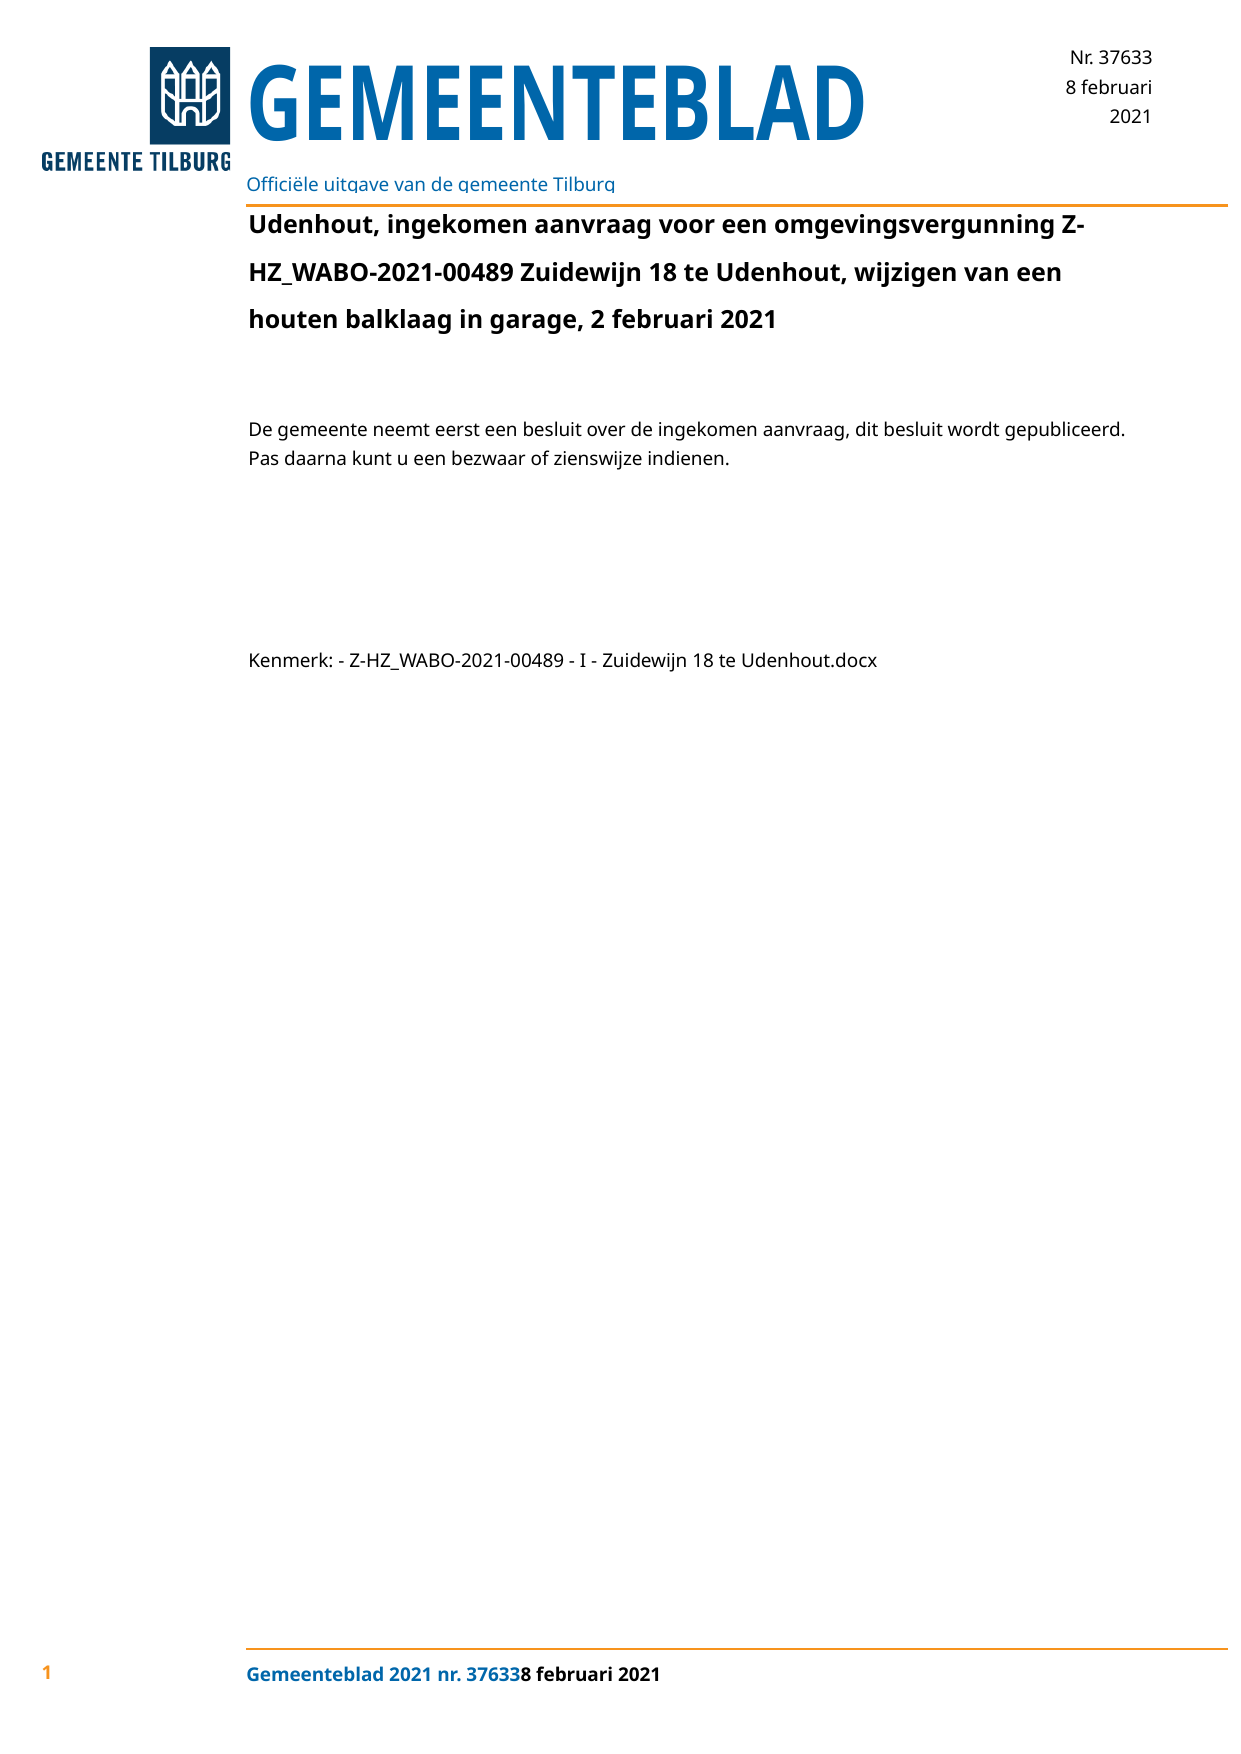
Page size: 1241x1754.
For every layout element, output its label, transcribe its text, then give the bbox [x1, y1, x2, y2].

text De gemeente neemt eerst een besluit over de ingekomen aanvraag, dit besluit wordt gepubliceerd. Pas daarna kunt u een bezwaar of zienswijze indienen. [248, 416, 1152, 471]
text Kenmerk: - Z-HZ_WABO-2021-00489 - I - Zuidewijn 18 te Udenhout.docx [248, 647, 1152, 673]
picture [41, 47, 231, 172]
text Udenhout, ingekomen aanvraag voor een omgevingsvergunning Z-HZ_WABO-2021-00489 Zuidewijn 18 te Udenhout, wijzigen van een houten balklaag in garage, 2 februari 2021 [248, 207, 1152, 336]
